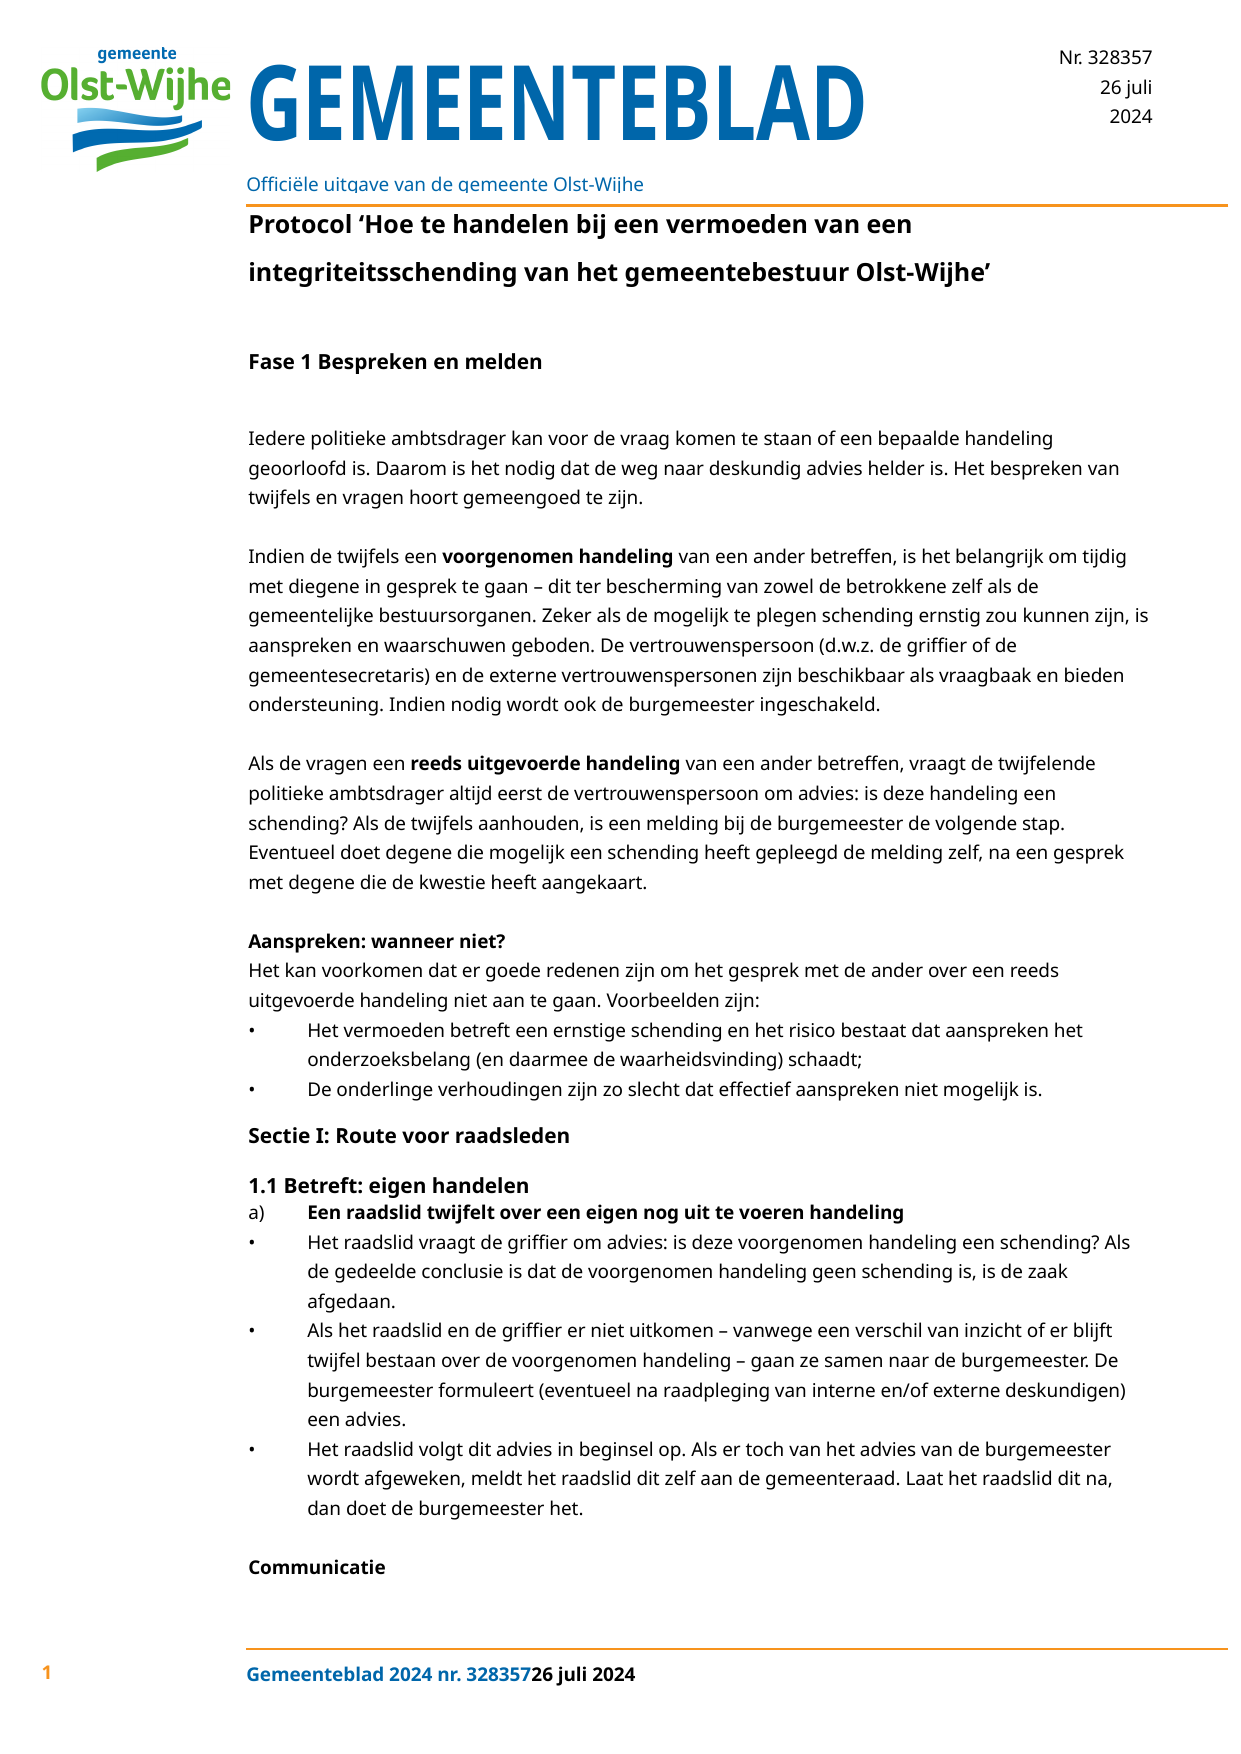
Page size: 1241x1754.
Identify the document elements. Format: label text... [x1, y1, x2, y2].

list De onderlinge verhoudingen zijn zo slecht dat effectief aanspreken niet mogelijk is. [248, 1076, 1152, 1102]
list Het vermoeden betreft een ernstige schending en het risico bestaat dat aanspreken het onderzoeksbelang (en daarmee de waarheidsvinding) schaadt; [248, 1017, 1152, 1072]
text 1.1 Betreft: eigen handelen [248, 1171, 1152, 1199]
text Het kan voorkomen dat er goede redenen zijn om het gesprek met de ander over een reeds uitgevoerde handeling niet aan te gaan. Voorbeelden zijn: [248, 958, 1152, 1013]
text Protocol ‘Hoe te handelen bij een vermoeden van een integriteitsschending van het gemeentebestuur Olst-Wijhe’ [248, 207, 1152, 288]
text Aanspreken: wanneer niet? [248, 928, 1152, 954]
text Sectie I: Route voor raadsleden [248, 1122, 1152, 1150]
text Indien de twijfels een voorgenomen handeling van een ander betreffen, is het belangrijk om tijdig met diegene in gesprek te gaan – dit ter bescherming van zowel de betrokkene zelf als de gemeentelijke bestuursorganen. Zeker als de mogelijk te plegen schending ernstig zou kunnen zijn, is aanspreken en waarschuwen geboden. De vertrouwenspersoon (d.w.z. de griffier of de gemeentesecretaris) en de externe vertrouwenspersonen zijn beschikbaar als vraagbaak en bieden ondersteuning. Indien nodig wordt ook de burgemeester ingeschakeld. [248, 543, 1152, 717]
list Het raadslid volgt dit advies in beginsel op. Als er toch van het advies van de burgemeester wordt afgeweken, meldt het raadslid dit zelf aan de gemeenteraad. Laat het raadslid dit na, dan doet de burgemeester het. [248, 1436, 1152, 1521]
text Iedere politieke ambtsdrager kan voor de vraag komen te staan of een bepaalde handeling geoorloofd is. Daarom is het nodig dat de weg naar deskundig advies helder is. Het bespreken van twijfels en vragen hoort gemeengoed te zijn. [248, 425, 1152, 510]
text Als de vragen een reeds uitgevoerde handeling van een ander betreffen, vraagt de twijfelende politieke ambtsdrager altijd eerst de vertrouwenspersoon om advies: is deze handeling een schending? Als de twijfels aanhouden, is een melding bij de burgemeester de volgende stap. Eventueel doet degene die mogelijk een schending heeft gepleegd de melding zelf, na een gesprek met degene die de kwestie heeft aangekaart. [248, 751, 1152, 895]
list Het raadslid vraagt de griffier om advies: is deze voorgenomen handeling een schending? Als de gedeelde conclusie is dat de voorgenomen handeling geen schending is, is de zaak afgedaan. [248, 1229, 1152, 1314]
picture [41, 47, 231, 172]
list Een raadslid twijfelt over een eigen nog uit te voeren handeling [248, 1199, 1152, 1225]
text Communicatie [248, 1554, 1152, 1580]
list Als het raadslid en de griffier er niet uitkomen – vanwege een verschil van inzicht of er blijft twijfel bestaan over de voorgenomen handeling – gaan ze samen naar de burgemeester. De burgemeester formuleert (eventueel na raadpleging van interne en/of externe deskundigen) een advies. [248, 1318, 1152, 1432]
text Fase 1 Bespreken en melden [248, 347, 1152, 376]
